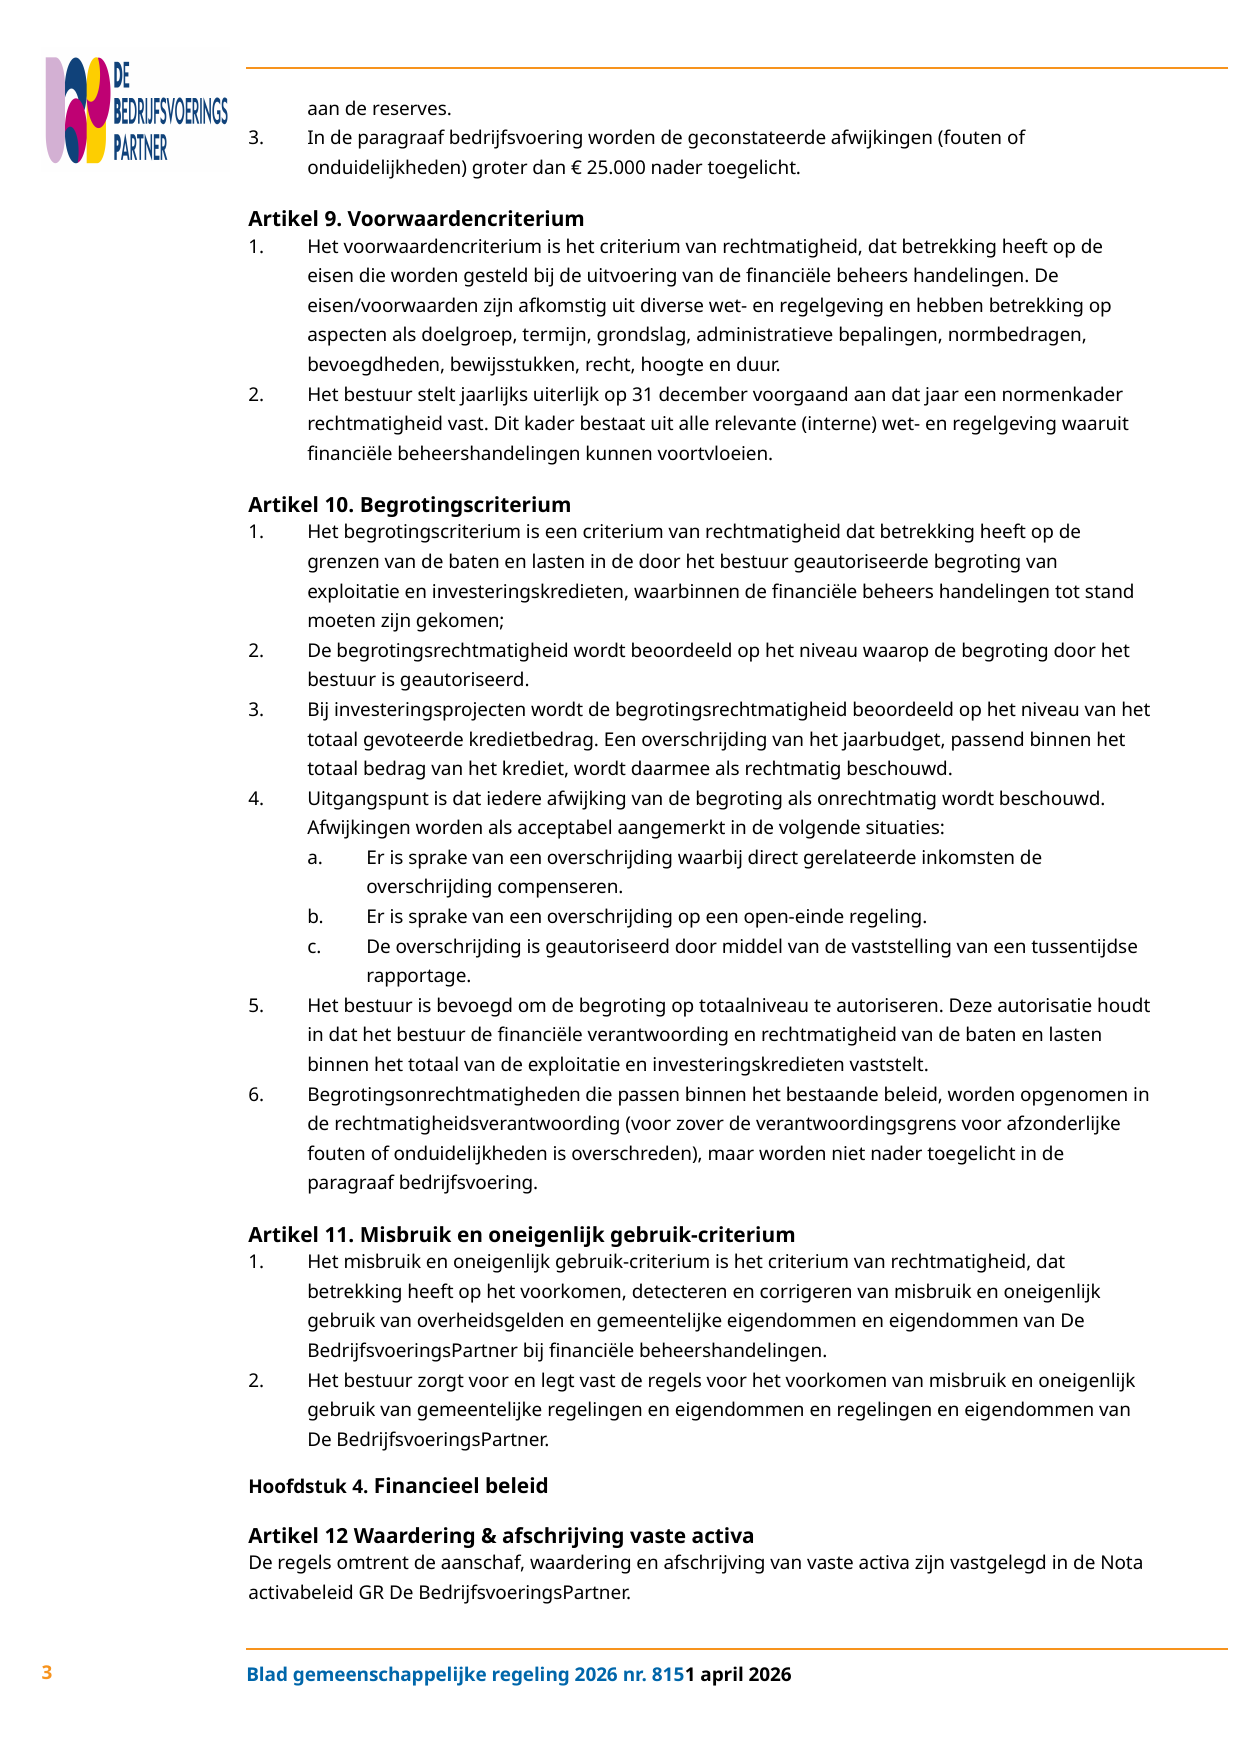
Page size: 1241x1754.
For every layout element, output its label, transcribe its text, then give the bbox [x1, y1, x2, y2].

text Artikel 10. Begrotingscriterium [248, 490, 1152, 519]
list Het bestuur zorgt voor en legt vast de regels voor het voorkomen van misbruik en oneigenlijk gebruik van gemeentelijke regelingen en eigendommen en regelingen en eigendommen van De BedrijfsvoeringsPartner. [248, 1367, 1152, 1452]
list De overschrijding is geautoriseerd door middel van de vaststelling van een tussentijdse rapportage. [307, 933, 1152, 988]
list Er is sprake van een overschrijding waarbij direct gerelateerde inkomsten de overschrijding compenseren. [307, 844, 1152, 899]
list Uitgangspunt is dat iedere afwijking van de begroting als onrechtmatig wordt beschouwd. Afwijkingen worden als acceptabel aangemerkt in de volgende situaties: [248, 785, 1152, 840]
list Het bestuur stelt jaarlijks uiterlijk op 31 december voorgaand aan dat jaar een normenkader rechtmatigheid vast. Dit kader bestaat uit alle relevante (interne) wet- en regelgeving waaruit financiële beheershandelingen kunnen voortvloeien. [248, 381, 1152, 466]
list Het misbruik en oneigenlijk gebruik-criterium is het criterium van rechtmatigheid, dat betrekking heeft op het voorkomen, detecteren en corrigeren van misbruik en oneigenlijk gebruik van overheidsgelden en gemeentelijke eigendommen en eigendommen van De BedrijfsvoeringsPartner bij financiële beheershandelingen. [248, 1248, 1152, 1363]
list De begrotingsrechtmatigheid wordt beoordeeld op het niveau waarop de begroting door het bestuur is geautoriseerd. [248, 637, 1152, 692]
list Begrotingsonrechtmatigheden die passen binnen het bestaande beleid, worden opgenomen in de rechtmatigheidsverantwoording (voor zover de verantwoordingsgrens voor afzonderlijke fouten of onduidelijkheden is overschreden), maar worden niet nader toegelicht in de paragraaf bedrijfsvoering. [248, 1081, 1152, 1195]
text De regels omtrent de aanschaf, waardering en afschrijving van vaste activa zijn vastgelegd in de Nota activabeleid GR De BedrijfsvoeringsPartner. [248, 1549, 1152, 1604]
list In de paragraaf bedrijfsvoering worden de geconstateerde afwijkingen (fouten of onduidelijkheden) groter dan € 25.000 nader toegelicht. [248, 124, 1152, 180]
picture [41, 47, 231, 172]
list Het begrotingscriterium is een criterium van rechtmatigheid dat betrekking heeft op de grenzen van de baten en lasten in de door het bestuur geautoriseerde begroting van exploitatie en investeringskredieten, waarbinnen de financiële beheers handelingen tot stand moeten zijn gekomen; [248, 519, 1152, 633]
text Hoofdstuk 4. Financieel beleid [248, 1472, 1152, 1500]
list Het voorwaardencriterium is het criterium van rechtmatigheid, dat betrekking heeft op de eisen die worden gesteld bij de uitvoering van de financiële beheers handelingen. De eisen/voorwaarden zijn afkomstig uit diverse wet- en regelgeving en hebben betrekking op aspecten als doelgroep, termijn, grondslag, administratieve bepalingen, normbedragen, bevoegdheden, bewijsstukken, recht, hoogte en duur. [248, 233, 1152, 377]
text Artikel 9. Voorwaardencriterium [248, 204, 1152, 233]
list Het bestuur is bevoegd om de begroting op totaalniveau te autoriseren. Deze autorisatie houdt in dat het bestuur de financiële verantwoording en rechtmatigheid van de baten en lasten binnen het totaal van de exploitatie en investeringskredieten vaststelt. [248, 992, 1152, 1077]
text Artikel 12 Waardering & afschrijving vaste activa [248, 1521, 1152, 1549]
text Artikel 11. Misbruik en oneigenlijk gebruik-criterium [248, 1220, 1152, 1248]
list Bij investeringsprojecten wordt de begrotingsrechtmatigheid beoordeeld op het niveau van het totaal gevoteerde kredietbedrag. Een overschrijding van het jaarbudget, passend binnen het totaal bedrag van het krediet, wordt daarmee als rechtmatig beschouwd. [248, 696, 1152, 781]
list Er is sprake van een overschrijding op een open-einde regeling. [307, 903, 1152, 929]
list aan de reserves. [248, 95, 1152, 121]
